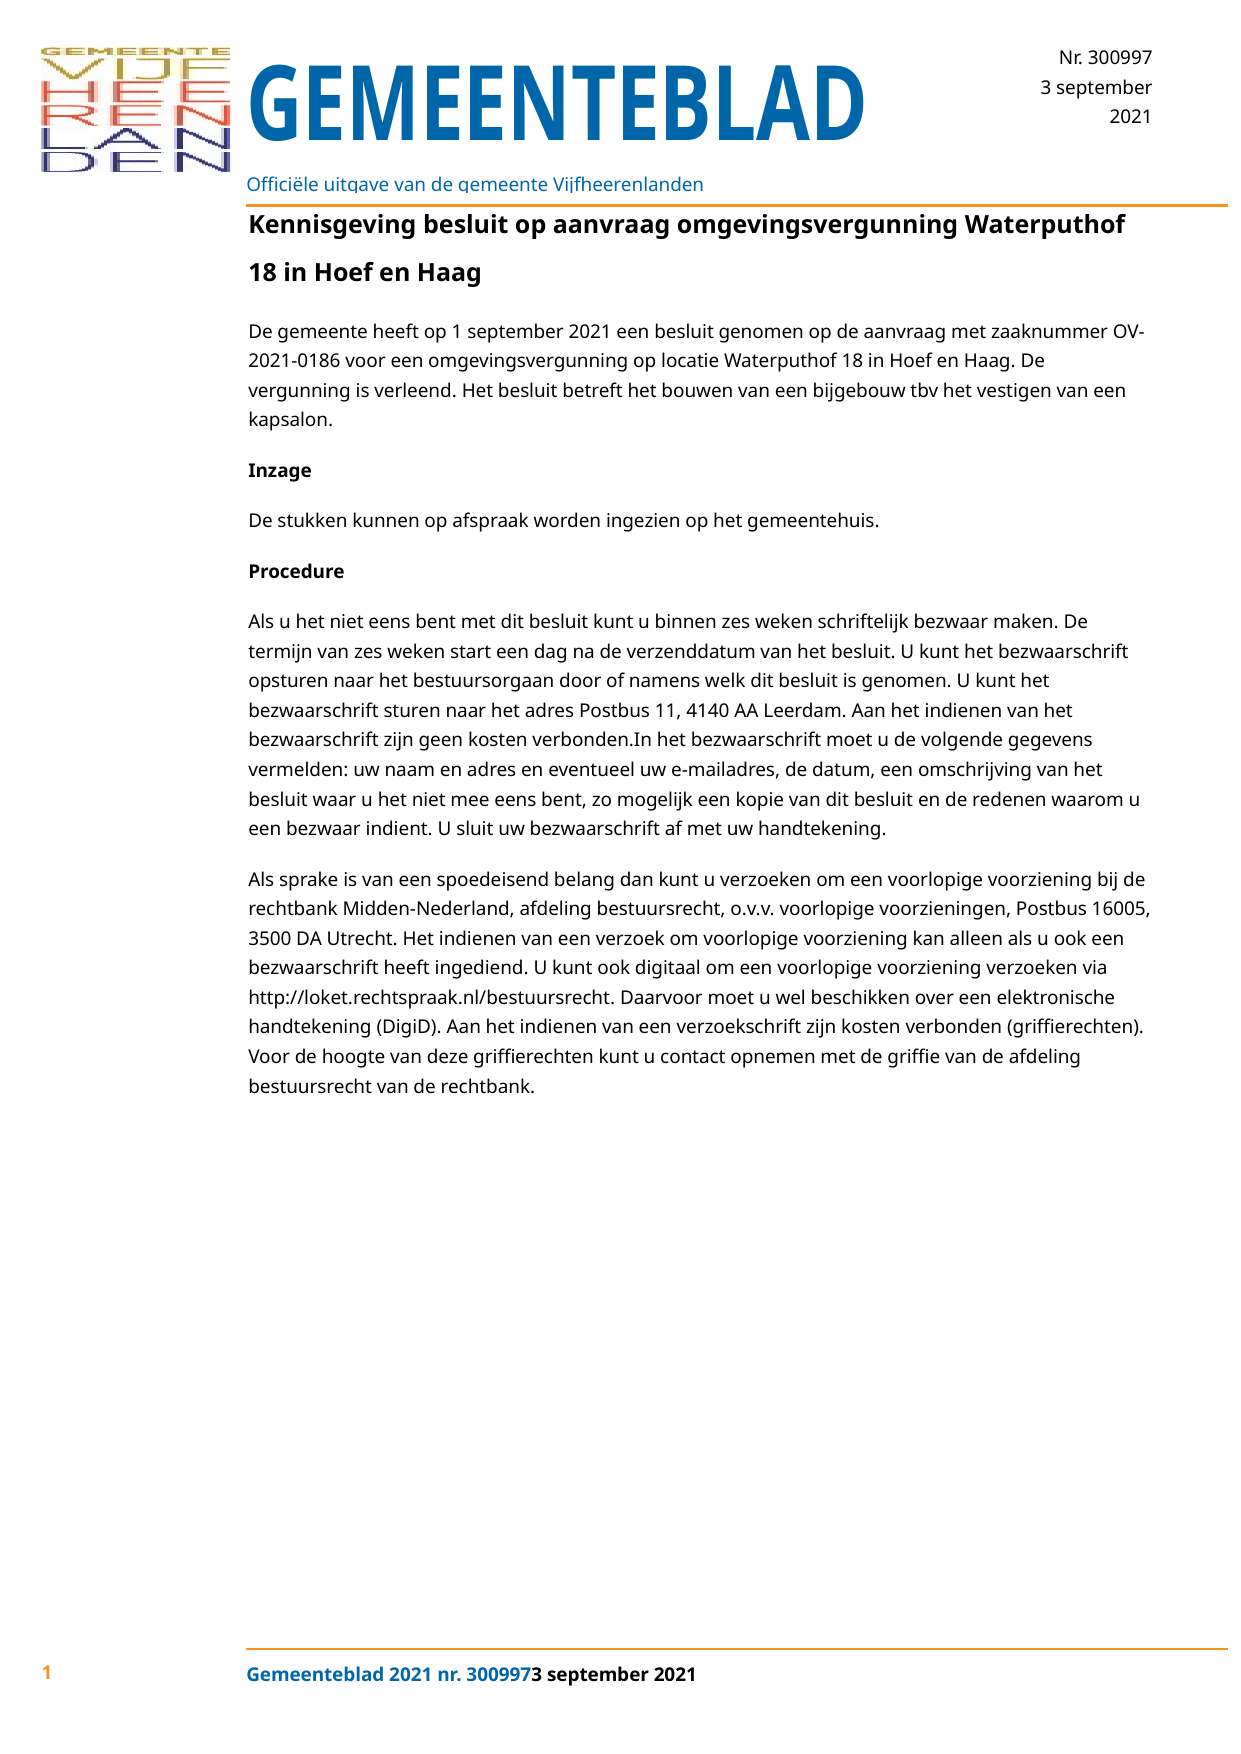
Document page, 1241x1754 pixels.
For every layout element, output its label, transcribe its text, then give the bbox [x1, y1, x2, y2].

text Kennisgeving besluit op aanvraag omgevingsvergunning Waterputhof 18 in Hoef en Haag [248, 207, 1152, 288]
picture [41, 47, 231, 172]
text De gemeente heeft op 1 september 2021 een besluit genomen op de aanvraag met zaaknummer OV-2021-0186 voor een omgevingsvergunning op locatie Waterputhof 18 in Hoef en Haag. De vergunning is verleend. Het besluit betreft het bouwen van een bijgebouw tbv het vestigen van een kapsalon. [248, 318, 1152, 432]
text De stukken kunnen op afspraak worden ingezien op het gemeentehuis. [248, 507, 1152, 533]
text Als sprake is van een spoedeisend belang dan kunt u verzoeken om een voorlopige voorziening bij de rechtbank Midden-Nederland, afdeling bestuursrecht, o.v.v. voorlopige voorzieningen, Postbus 16005, 3500 DA Utrecht. Het indienen van een verzoek om voorlopige voorziening kan alleen als u ook een bezwaarschrift heeft ingediend. U kunt ook digitaal om een voorlopige voorziening verzoeken via http://loket.rechtspraak.nl/bestuursrecht. Daarvoor moet u wel beschikken over een elektronische handtekening (DigiD). Aan het indienen van een verzoekschrift zijn kosten verbonden (griffierechten). Voor de hoogte van deze griffierechten kunt u contact opnemen met de griffie van de afdeling bestuursrecht van de rechtbank. [248, 866, 1152, 1099]
text Inzage [248, 457, 1152, 483]
text Als u het niet eens bent met dit besluit kunt u binnen zes weken schriftelijk bezwaar maken. De termijn van zes weken start een dag na de verzenddatum van het besluit. U kunt het bezwaarschrift opsturen naar het bestuursorgaan door of namens welk dit besluit is genomen. U kunt het bezwaarschrift sturen naar het adres Postbus 11, 4140 AA Leerdam. Aan het indienen van het bezwaarschrift zijn geen kosten verbonden.In het bezwaarschrift moet u de volgende gegevens vermelden: uw naam en adres en eventueel uw e-mailadres, de datum, een omschrijving van het besluit waar u het niet mee eens bent, zo mogelijk een kopie van dit besluit en de redenen waarom u een bezwaar indient. U sluit uw bezwaarschrift af met uw handtekening. [248, 608, 1152, 841]
text Procedure [248, 558, 1152, 584]
